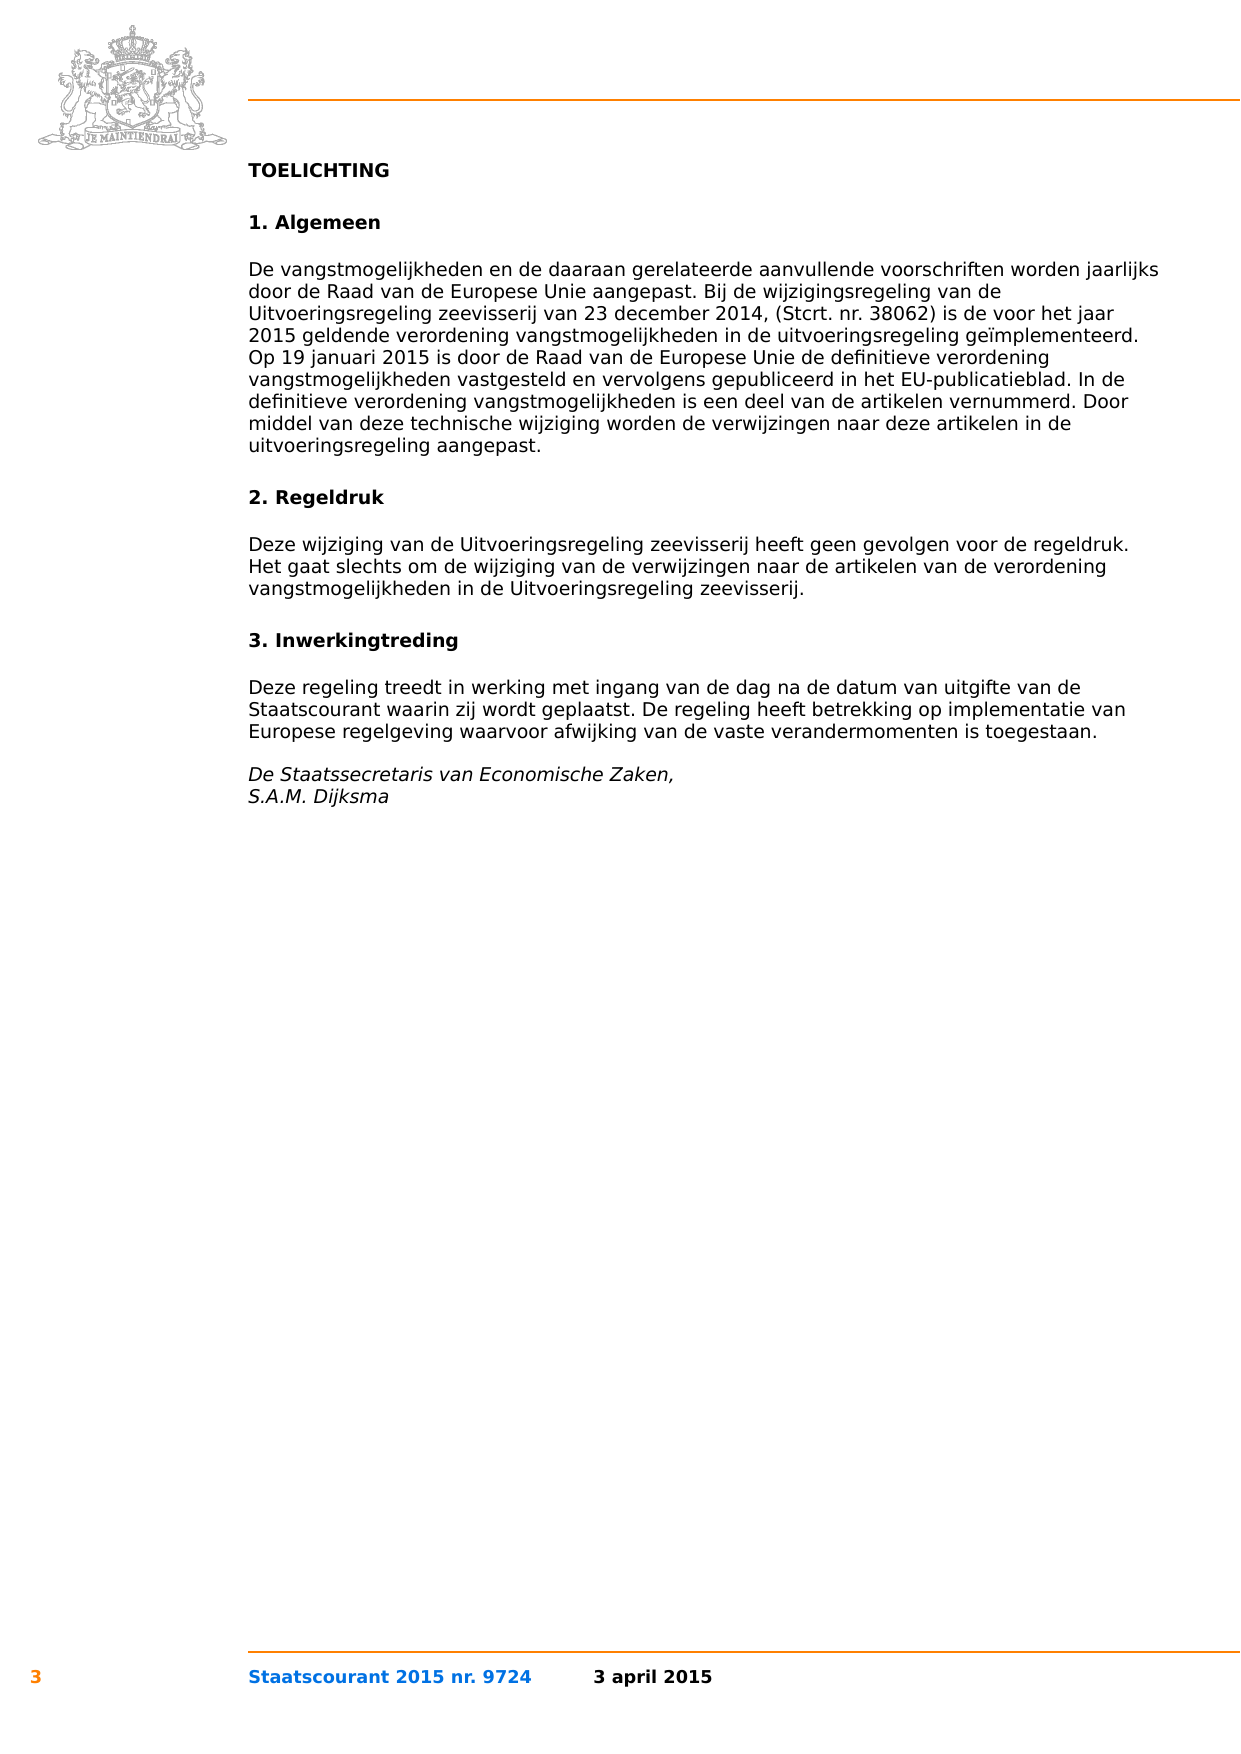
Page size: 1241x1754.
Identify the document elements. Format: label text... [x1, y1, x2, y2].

text Deze wijziging van de Uitvoeringsregeling zeevisserij heeft geen gevolgen voor de regeldruk. Het gaat slechts om de wijziging van de verwijzingen naar de artikelen van de verordening vangstmogelijkheden in de Uitvoeringsregeling zeevisserij. [248, 534, 1163, 599]
text De vangstmogelijkheden en de daaraan gerelateerde aanvullende voorschriften worden jaarlijks door de Raad van de Europese Unie aangepast. Bij de wijzigingsregeling van de Uitvoeringsregeling zeevisserij van 23 december 2014, (Stcrt. nr. 38062) is de voor het jaar 2015 geldende verordening vangstmogelijkheden in de uitvoeringsregeling geïmplementeerd. Op 19 januari 2015 is door de Raad van de Europese Unie de definitieve verordening vangstmogelijkheden vastgesteld en vervolgens gepubliceerd in het EU-publicatieblad. In de definitieve verordening vangstmogelijkheden is een deel van de artikelen vernummerd. Door middel van deze technische wijziging worden de verwijzingen naar deze artikelen in de uitvoeringsregeling aangepast. [248, 259, 1163, 457]
subtitle 2. Regeldruk [248, 487, 1163, 509]
subtitle TOELICHTING [248, 160, 1163, 182]
text Deze regeling treedt in werking met ingang van de dag na de datum van uitgifte van de Staatscourant waarin zij wordt geplaatst. De regeling heeft betrekking op implementatie van Europese regelgeving waarvoor afwijking van de vaste verandermomenten is toegestaan. [248, 677, 1163, 742]
picture [38, 25, 227, 150]
subtitle 1. Algemeen [248, 212, 1163, 234]
text De Staatssecretaris van Economische Zaken, S.A.M. Dijksma [248, 764, 1163, 808]
subtitle 3. Inwerkingtreding [248, 629, 1163, 652]
